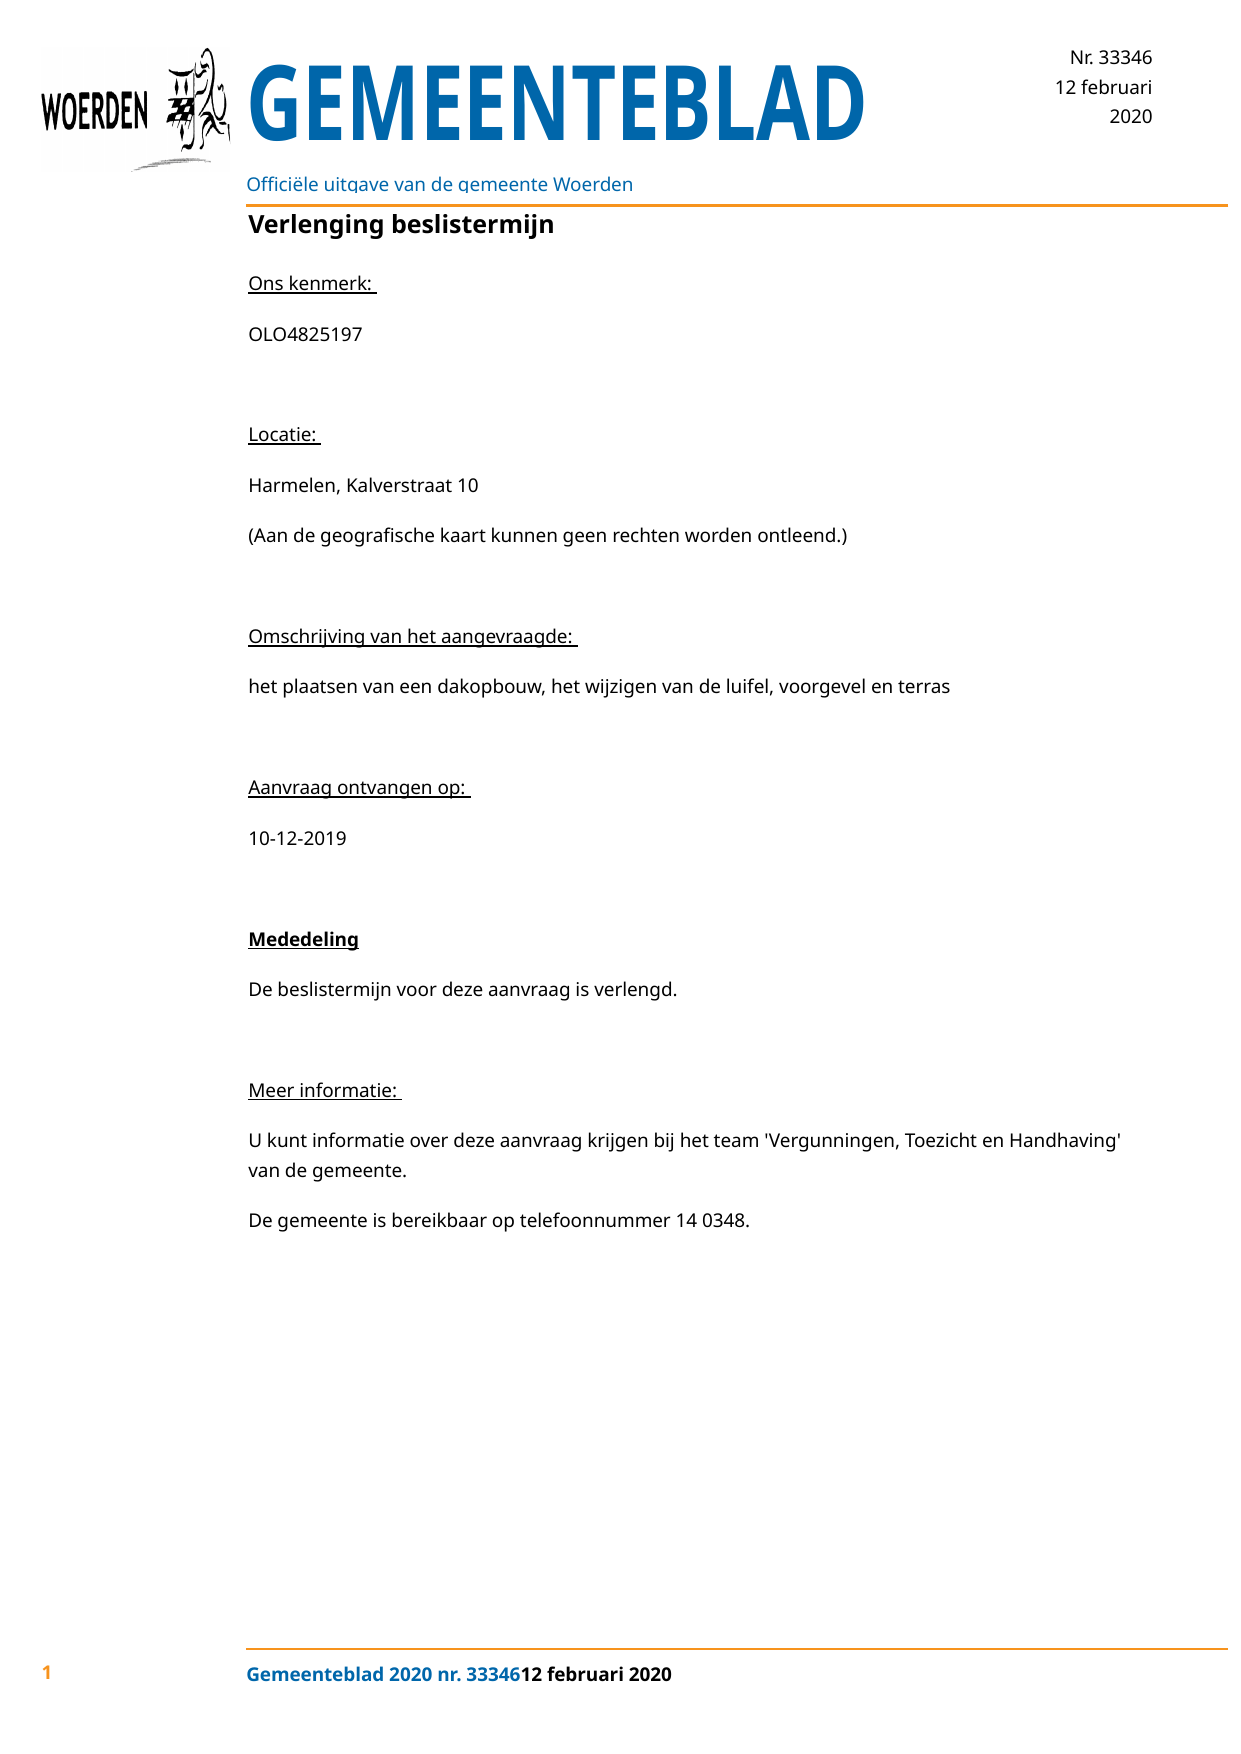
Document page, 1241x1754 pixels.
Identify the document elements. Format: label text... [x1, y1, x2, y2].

text het plaatsen van een dakopbouw, het wijzigen van de luifel, voorgevel en terras [248, 674, 1152, 699]
text Meer informatie: [248, 1077, 1152, 1103]
text Mededeling [248, 926, 1152, 951]
text De beslistermijn voor deze aanvraag is verlengd. [248, 976, 1152, 1002]
text Locatie: [248, 422, 1152, 447]
text (Aan de geografische kaart kunnen geen rechten worden ontleend.) [248, 522, 1152, 548]
text U kunt informatie over deze aanvraag krijgen bij het team 'Vergunningen, Toezicht en Handhaving' van de gemeente. [248, 1127, 1152, 1183]
text De gemeente is bereikbaar op telefoonnummer 14 0348. [248, 1207, 1152, 1233]
text 10-12-2019 [248, 825, 1152, 851]
text Verlenging beslistermijn [248, 207, 1152, 241]
text Omschrijving van het aangevraagde: [248, 623, 1152, 649]
text OLO4825197 [248, 321, 1152, 346]
text Ons kenmerk: [248, 270, 1152, 296]
text Aanvraag ontvangen op: [248, 774, 1152, 800]
text Harmelen, Kalverstraat 10 [248, 472, 1152, 498]
picture [41, 47, 231, 172]
